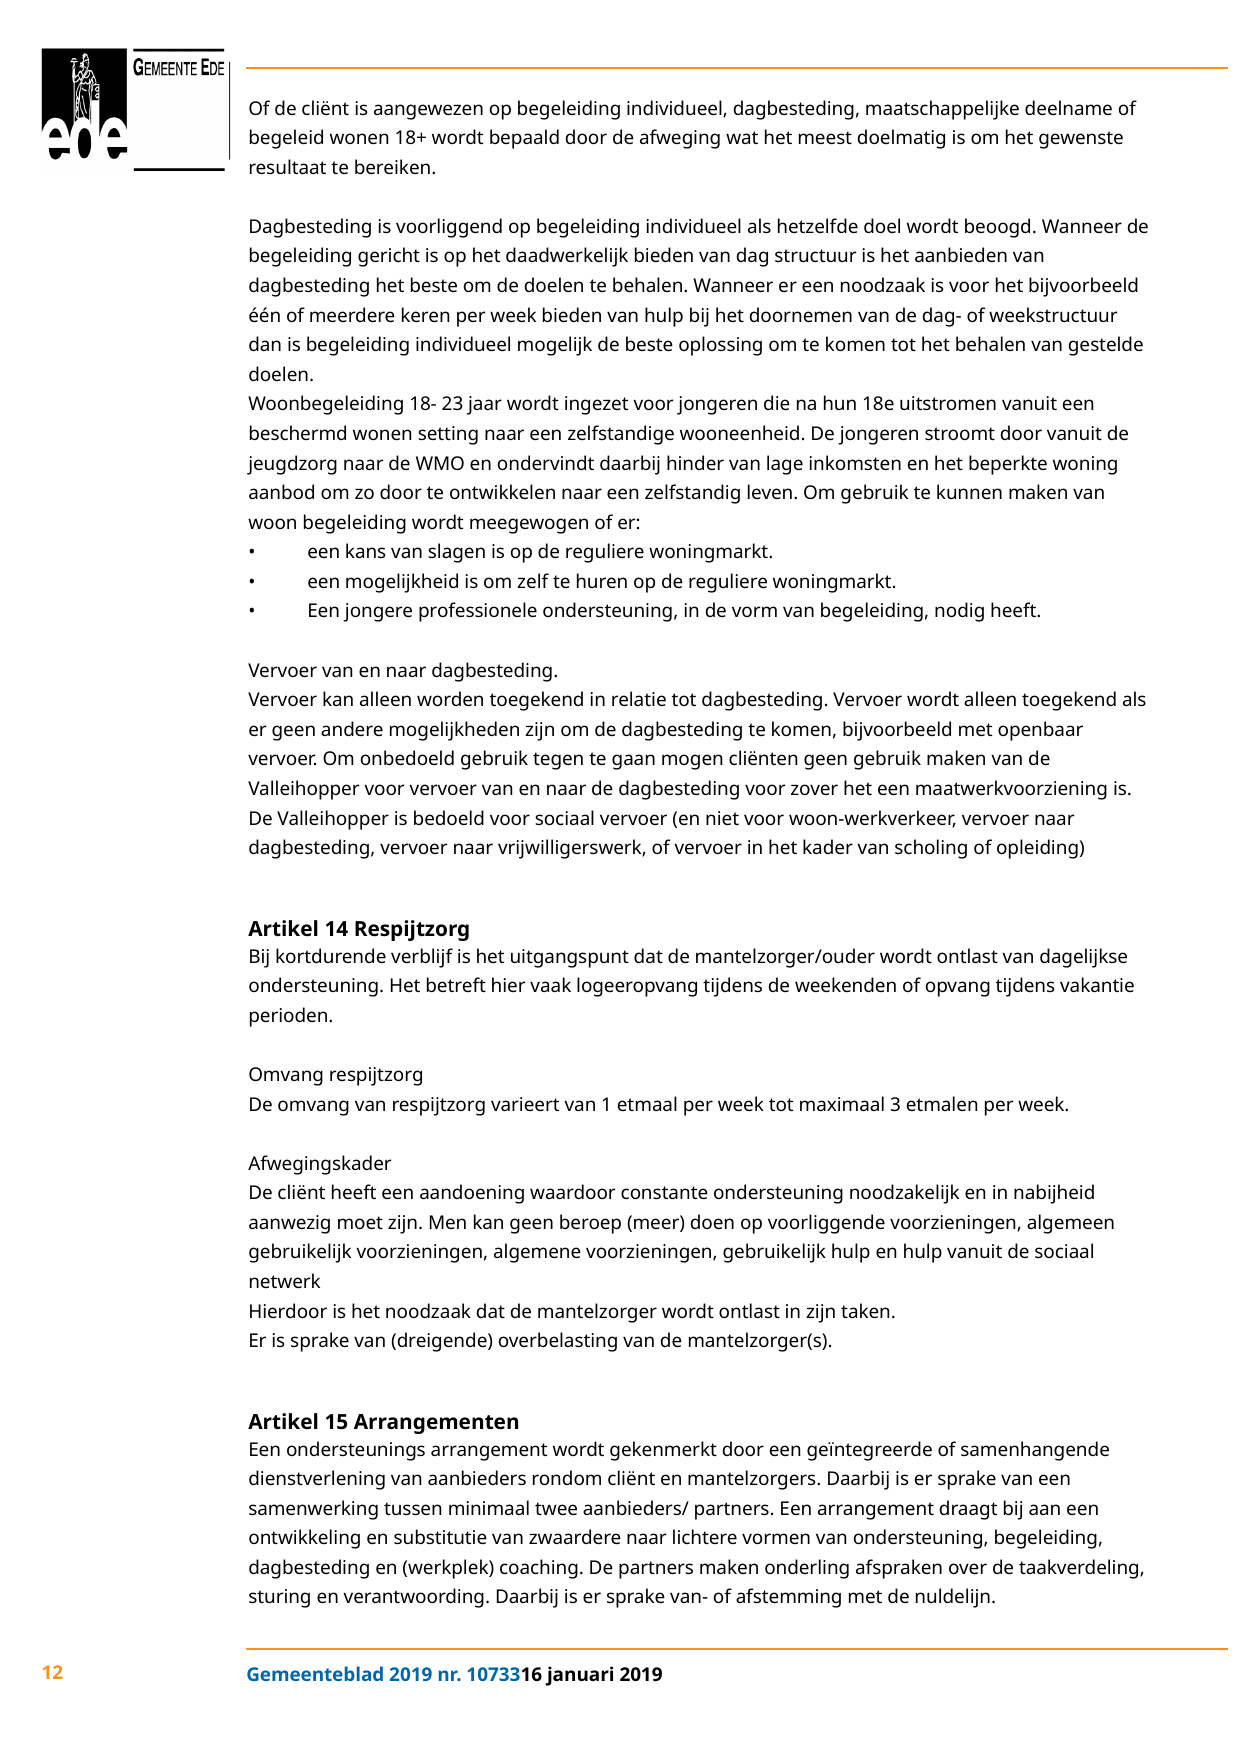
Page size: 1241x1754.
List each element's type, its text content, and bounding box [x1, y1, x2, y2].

text Artikel 15 Arrangementen [248, 1407, 1152, 1436]
text De omvang van respijtzorg varieert van 1 etmaal per week tot maximaal 3 etmalen per week. [248, 1091, 1152, 1116]
text Woonbegeleiding 18- 23 jaar wordt ingezet voor jongeren die na hun 18e uitstromen vanuit een beschermd wonen setting naar een zelfstandige wooneenheid. De jongeren stroomt door vanuit de jeugdzorg naar de WMO en ondervindt daarbij hinder van lage inkomsten en het beperkte woning aanbod om zo door te ontwikkelen naar een zelfstandig leven. Om gebruik te kunnen maken van woon begeleiding wordt meegewogen of er: [248, 391, 1152, 535]
list een mogelijkheid is om zelf te huren op de reguliere woningmarkt. [248, 568, 1152, 594]
list Een jongere professionele ondersteuning, in de vorm van begeleiding, nodig heeft. [248, 598, 1152, 623]
list een kans van slagen is op de reguliere woningmarkt. [248, 538, 1152, 564]
text Of de cliënt is aangewezen op begeleiding individueel, dagbesteding, maatschappelijke deelname of begeleid wonen 18+ wordt bepaald door de afweging wat het meest doelmatig is om het gewenste resultaat te bereiken. [248, 95, 1152, 180]
text Hierdoor is het noodzaak dat de mantelzorger wordt ontlast in zijn taken. [248, 1298, 1152, 1323]
text Er is sprake van (dreigende) overbelasting van de mantelzorger(s). [248, 1327, 1152, 1353]
text Bij kortdurende verblijf is het uitgangspunt dat de mantelzorger/ouder wordt ontlast van dagelijkse ondersteuning. Het betreft hier vaak logeeropvang tijdens de weekenden of opvang tijdens vakantie perioden. [248, 943, 1152, 1028]
text Een ondersteunings arrangement wordt gekenmerkt door een geïntegreerde of samenhangende dienstverlening van aanbieders rondom cliënt en mantelzorgers. Daarbij is er sprake van een samenwerking tussen minimaal twee aanbieders/ partners. Een arrangement draagt bij aan een ontwikkeling en substitutie van zwaardere naar lichtere vormen van ondersteuning, begeleiding, dagbesteding en (werkplek) coaching. De partners maken onderling afspraken over de taakverdeling, sturing en verantwoording. Daarbij is er sprake van- of afstemming met de nuldelijn. [248, 1436, 1152, 1609]
text Dagbesteding is voorliggend op begeleiding individueel als hetzelfde doel wordt beoogd. Wanneer de begeleiding gericht is op het daadwerkelijk bieden van dag structuur is het aanbieden van dagbesteding het beste om de doelen te behalen. Wanneer er een noodzaak is voor het bijvoorbeeld één of meerdere keren per week bieden van hulp bij het doornemen van de dag- of weekstructuur dan is begeleiding individueel mogelijk de beste oplossing om te komen tot het behalen van gestelde doelen. [248, 213, 1152, 387]
text Omvang respijtzorg [248, 1061, 1152, 1087]
text Vervoer kan alleen worden toegekend in relatie tot dagbesteding. Vervoer wordt alleen toegekend als er geen andere mogelijkheden zijn om de dagbesteding te komen, bijvoorbeeld met openbaar vervoer. Om onbedoeld gebruik tegen te gaan mogen cliënten geen gebruik maken van de Valleihopper voor vervoer van en naar de dagbesteding voor zover het een maatwerkvoorziening is. De Valleihopper is bedoeld voor sociaal vervoer (en niet voor woon-werkverkeer, vervoer naar dagbesteding, vervoer naar vrijwilligerswerk, of vervoer in het kader van scholing of opleiding) [248, 686, 1152, 860]
text Vervoer van en naar dagbesteding. [248, 657, 1152, 683]
text Artikel 14 Respijtzorg [248, 914, 1152, 943]
picture [41, 47, 231, 172]
text Afwegingskader [248, 1150, 1152, 1176]
text De cliënt heeft een aandoening waardoor constante ondersteuning noodzakelijk en in nabijheid aanwezig moet zijn. Men kan geen beroep (meer) doen op voorliggende voorzieningen, algemeen gebruikelijk voorzieningen, algemene voorzieningen, gebruikelijk hulp en hulp vanuit de sociaal netwerk [248, 1179, 1152, 1294]
